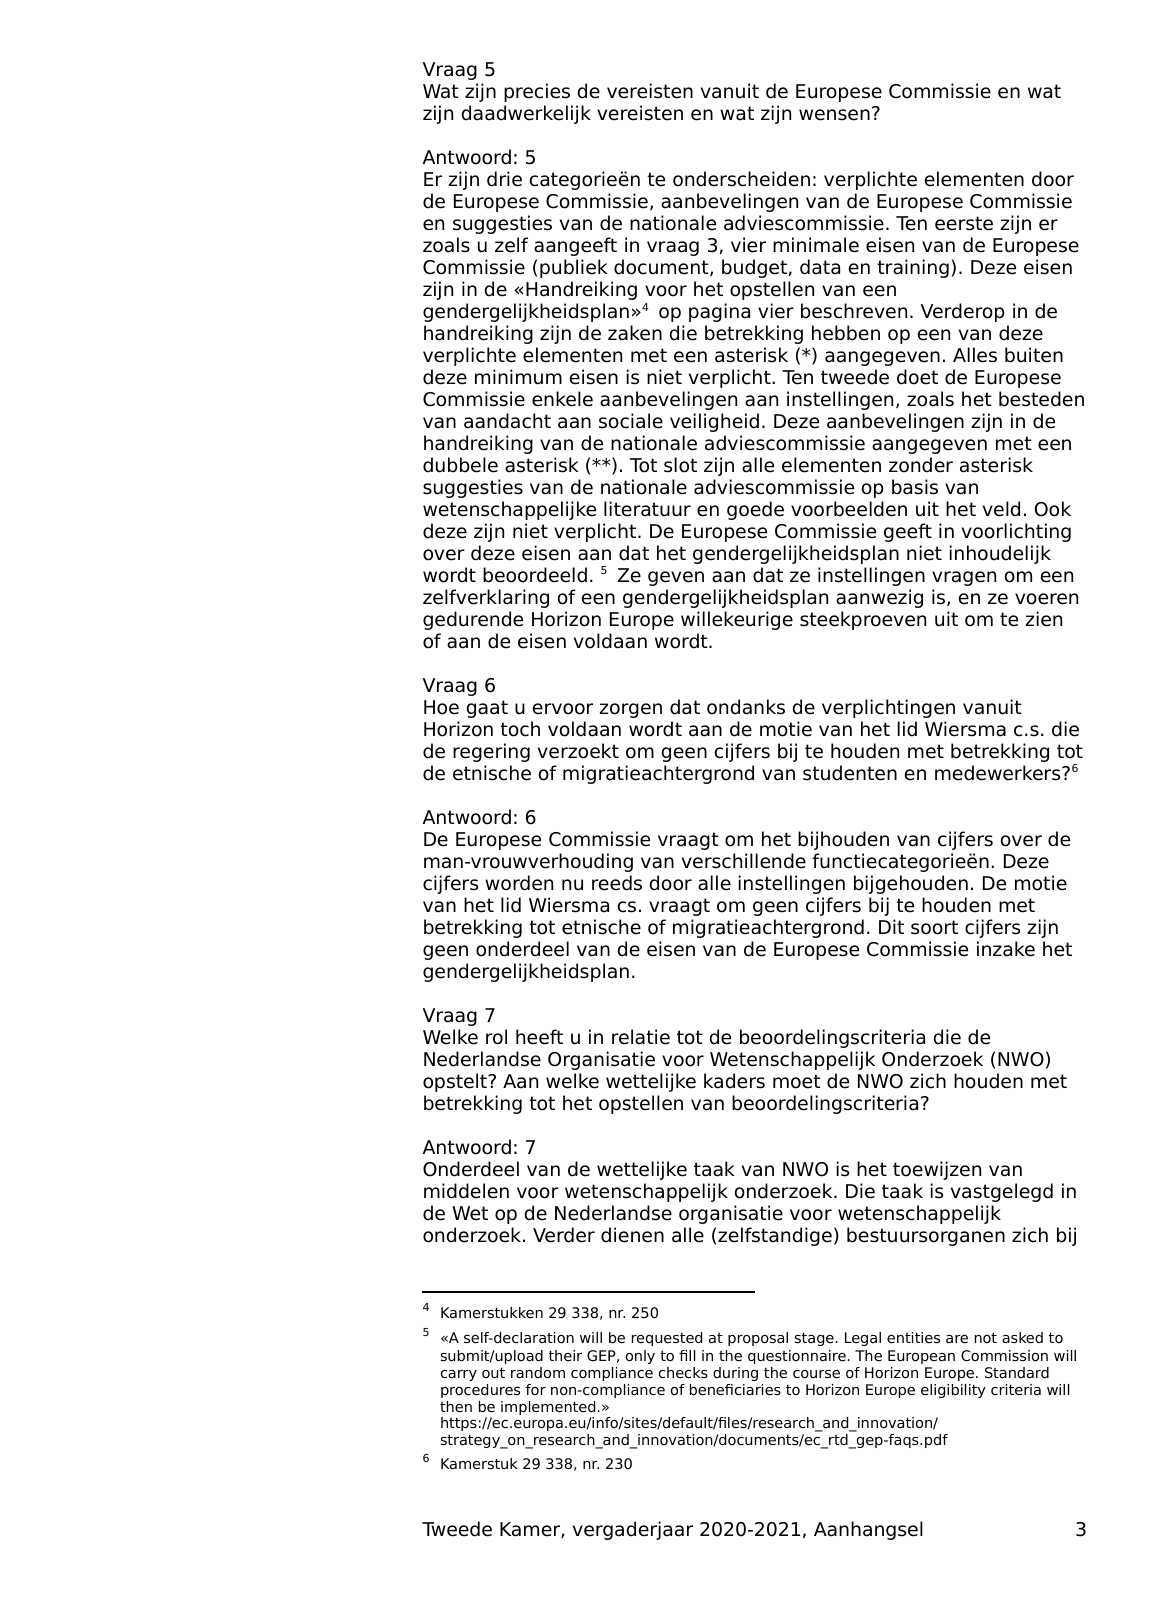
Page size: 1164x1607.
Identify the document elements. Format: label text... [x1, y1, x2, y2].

text Kamerstuk 29 338, nr. 230 [422, 1452, 1087, 1474]
text Er zijn drie categorieën te onderscheiden: verplichte elementen door de Europese Commissie, aanbevelingen van de Europese Commissie en suggesties van de nationale adviescommissie. Ten eerste zijn er zoals u zelf aangeeft in vraag 3, vier minimale eisen van de Europese Commissie (publiek document, budget, data en training). Deze eisen zijn in de «Handreiking voor het opstellen van een gendergelijkheidsplan» op pagina vier beschreven. Verderop in de handreiking zijn de zaken die betrekking hebben op een van deze verplichte elementen met een asterisk (*) aangegeven. Alles buiten deze minimum eisen is niet verplicht. Ten tweede doet de Europese Commissie enkele aanbevelingen aan instellingen, zoals het besteden van aandacht aan sociale veiligheid. Deze aanbevelingen zijn in de handreiking van de nationale adviescommissie aangegeven met een dubbele asterisk (**). Tot slot zijn alle elementen zonder asterisk suggesties van de nationale adviescommissie op basis van wetenschappelijke literatuur en goede voorbeelden uit het veld. Ook deze zijn niet verplicht. De Europese Commissie geeft in voorlichting over deze eisen aan dat het gendergelijkheidsplan niet inhoudelijk wordt beoordeeld. Ze geven aan dat ze instellingen vragen om een zelfverklaring of een gendergelijkheidsplan aanwezig is, en ze voeren gedurende Horizon Europe willekeurige steekproeven uit om te zien of aan de eisen voldaan wordt. [422, 169, 1087, 653]
text Vraag 6 [422, 675, 1087, 697]
text Welke rol heeft u in relatie tot de beoordelingscriteria die de Nederlandse Organisatie voor Wetenschappelijk Onderzoek (NWO) opstelt? Aan welke wettelijke kaders moet de NWO zich houden met betrekking tot het opstellen van beoordelingscriteria? [422, 1027, 1087, 1115]
text Kamerstukken 29 338, nr. 250 [422, 1301, 1087, 1323]
text Wat zijn precies de vereisten vanuit de Europese Commissie en wat zijn daadwerkelijk vereisten en wat zijn wensen? [422, 81, 1087, 125]
text «A self-declaration will be requested at proposal stage. Legal entities are not asked to submit/upload their GEP, only to fill in the questionnaire. The European Commission will carry out random compliance checks during the course of Horizon Europe. Standard procedures for non-compliance of beneficiaries to Horizon Europe eligibility criteria will then be implemented.» https://ec.europa.eu/info/sites/default/files/research_and_innovation/strategy_on_research_and_innovation/documents/ec_rtd_gep-faqs.pdf [422, 1326, 1087, 1449]
text Vraag 7 [422, 1005, 1087, 1027]
text De Europese Commissie vraagt om het bijhouden van cijfers over de man-vrouwverhouding van verschillende functiecategorieën. Deze cijfers worden nu reeds door alle instellingen bijgehouden. De motie van het lid Wiersma cs. vraagt om geen cijfers bij te houden met betrekking tot etnische of migratieachtergrond. Dit soort cijfers zijn geen onderdeel van de eisen van de Europese Commissie inzake het gendergelijkheidsplan. [422, 829, 1087, 983]
text Onderdeel van de wettelijke taak van NWO is het toewijzen van middelen voor wetenschappelijk onderzoek. Die taak is vastgelegd in de Wet op de Nederlandse organisatie voor wetenschappelijk onderzoek. Verder dienen alle (zelfstandige) bestuursorganen zich bij [422, 1159, 1087, 1247]
text Hoe gaat u ervoor zorgen dat ondanks de verplichtingen vanuit Horizon toch voldaan wordt aan de motie van het lid Wiersma c.s. die de regering verzoekt om geen cijfers bij te houden met betrekking tot de etnische of migratieachtergrond van studenten en medewerkers? [422, 697, 1087, 785]
text Antwoord: 6 [422, 807, 1087, 829]
text Antwoord: 5 [422, 147, 1087, 169]
text Vraag 5 [422, 59, 1087, 81]
text Antwoord: 7 [422, 1137, 1087, 1159]
